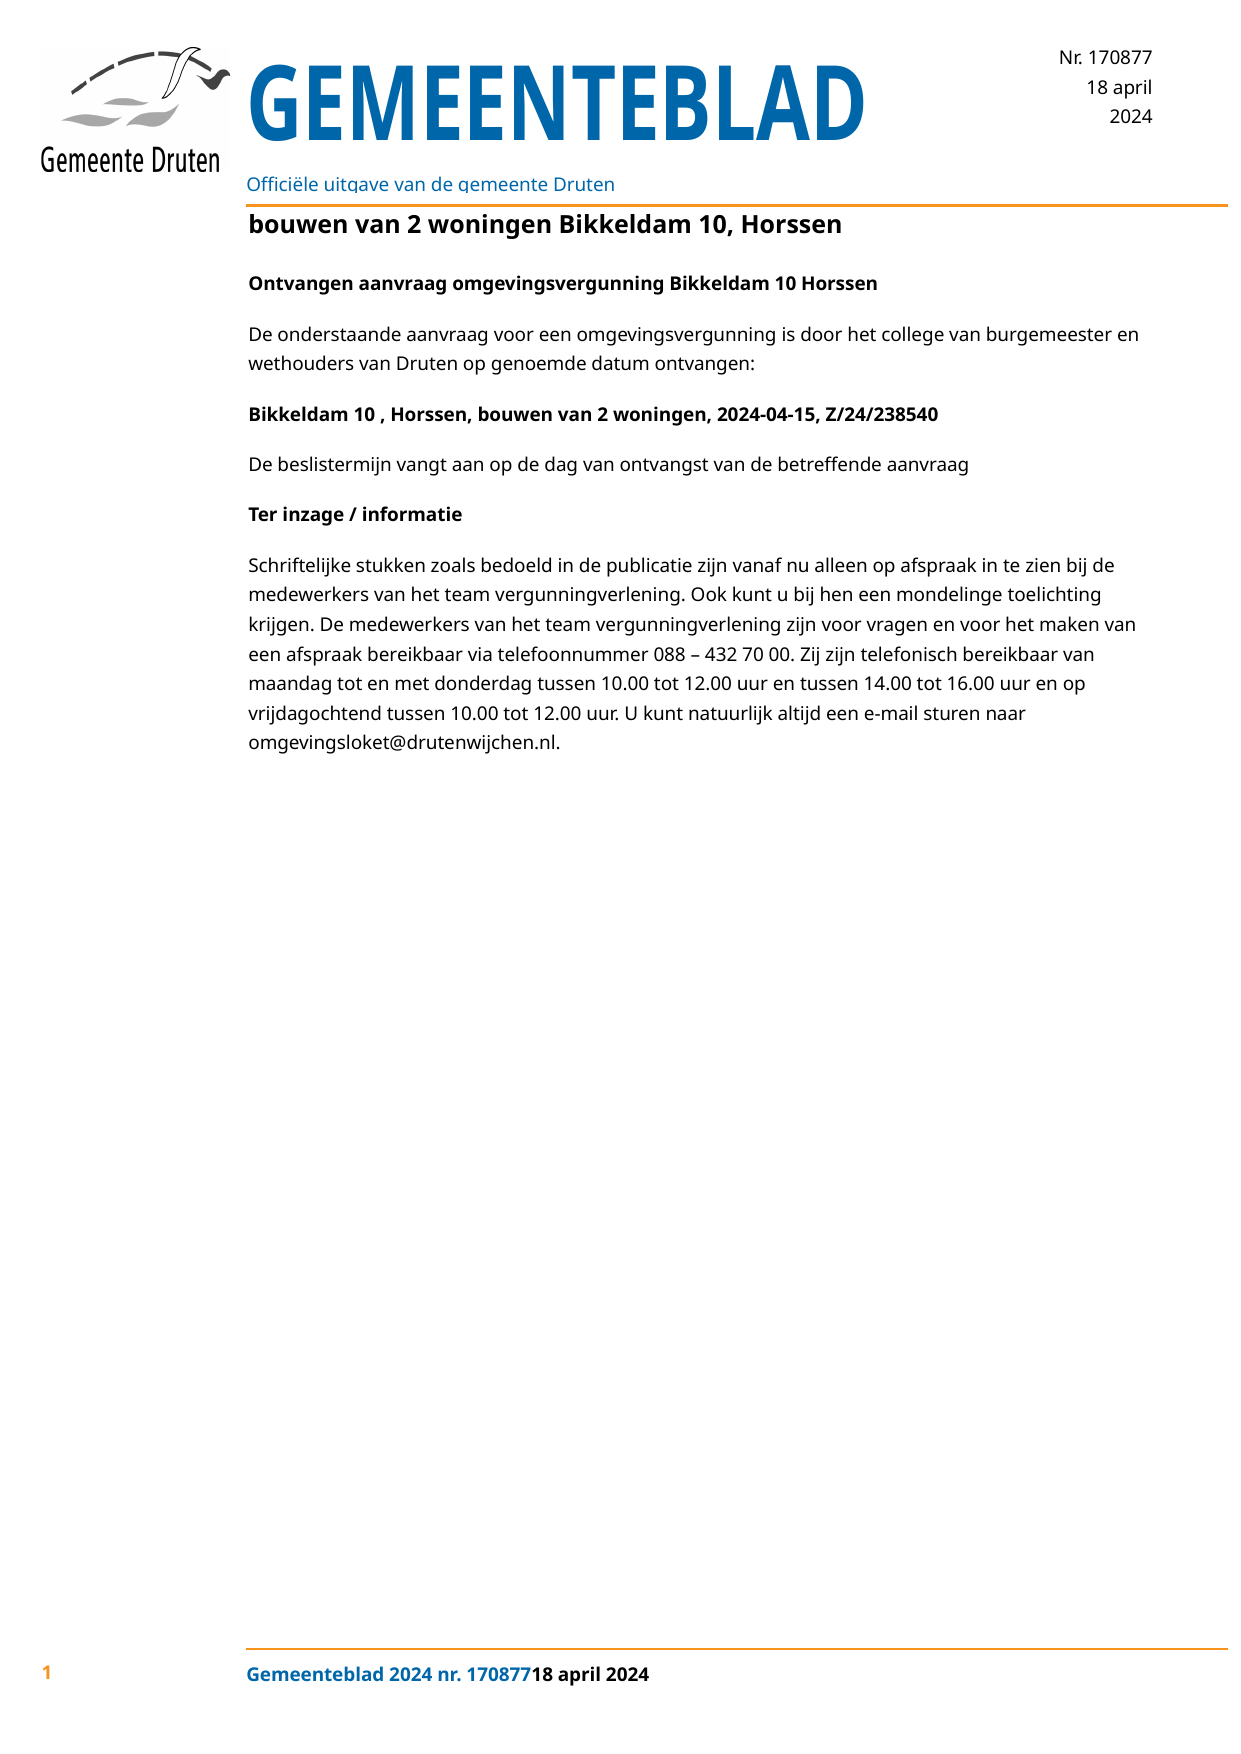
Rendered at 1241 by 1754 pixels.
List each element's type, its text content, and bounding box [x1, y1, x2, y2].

text Schriftelijke stukken zoals bedoeld in de publicatie zijn vanaf nu alleen op afspraak in te zien bij de medewerkers van het team vergunningverlening. Ook kunt u bij hen een mondelinge toelichting krijgen. De medewerkers van het team vergunningverlening zijn voor vragen en voor het maken van een afspraak bereikbaar via telefoonnummer 088 – 432 70 00. Zij zijn telefonisch bereikbaar van maandag tot en met donderdag tussen 10.00 tot 12.00 uur en tussen 14.00 tot 16.00 uur en op vrijdagochtend tussen 10.00 tot 12.00 uur. U kunt natuurlijk altijd een e-mail sturen naar omgevingsloket@drutenwijchen.nl. [248, 552, 1152, 755]
text Bikkeldam 10 , Horssen, bouwen van 2 woningen, 2024-04-15, Z/24/238540 [248, 401, 1152, 426]
text bouwen van 2 woningen Bikkeldam 10, Horssen [248, 207, 1152, 241]
text Ontvangen aanvraag omgevingsvergunning Bikkeldam 10 Horssen [248, 270, 1152, 296]
text Ter inzage / informatie [248, 502, 1152, 527]
text De onderstaande aanvraag voor een omgevingsvergunning is door het college van burgemeester en wethouders van Druten op genoemde datum ontvangen: [248, 321, 1152, 376]
text De beslistermijn vangt aan op de dag van ontvangst van de betreffende aanvraag [248, 451, 1152, 477]
picture [41, 47, 231, 172]
